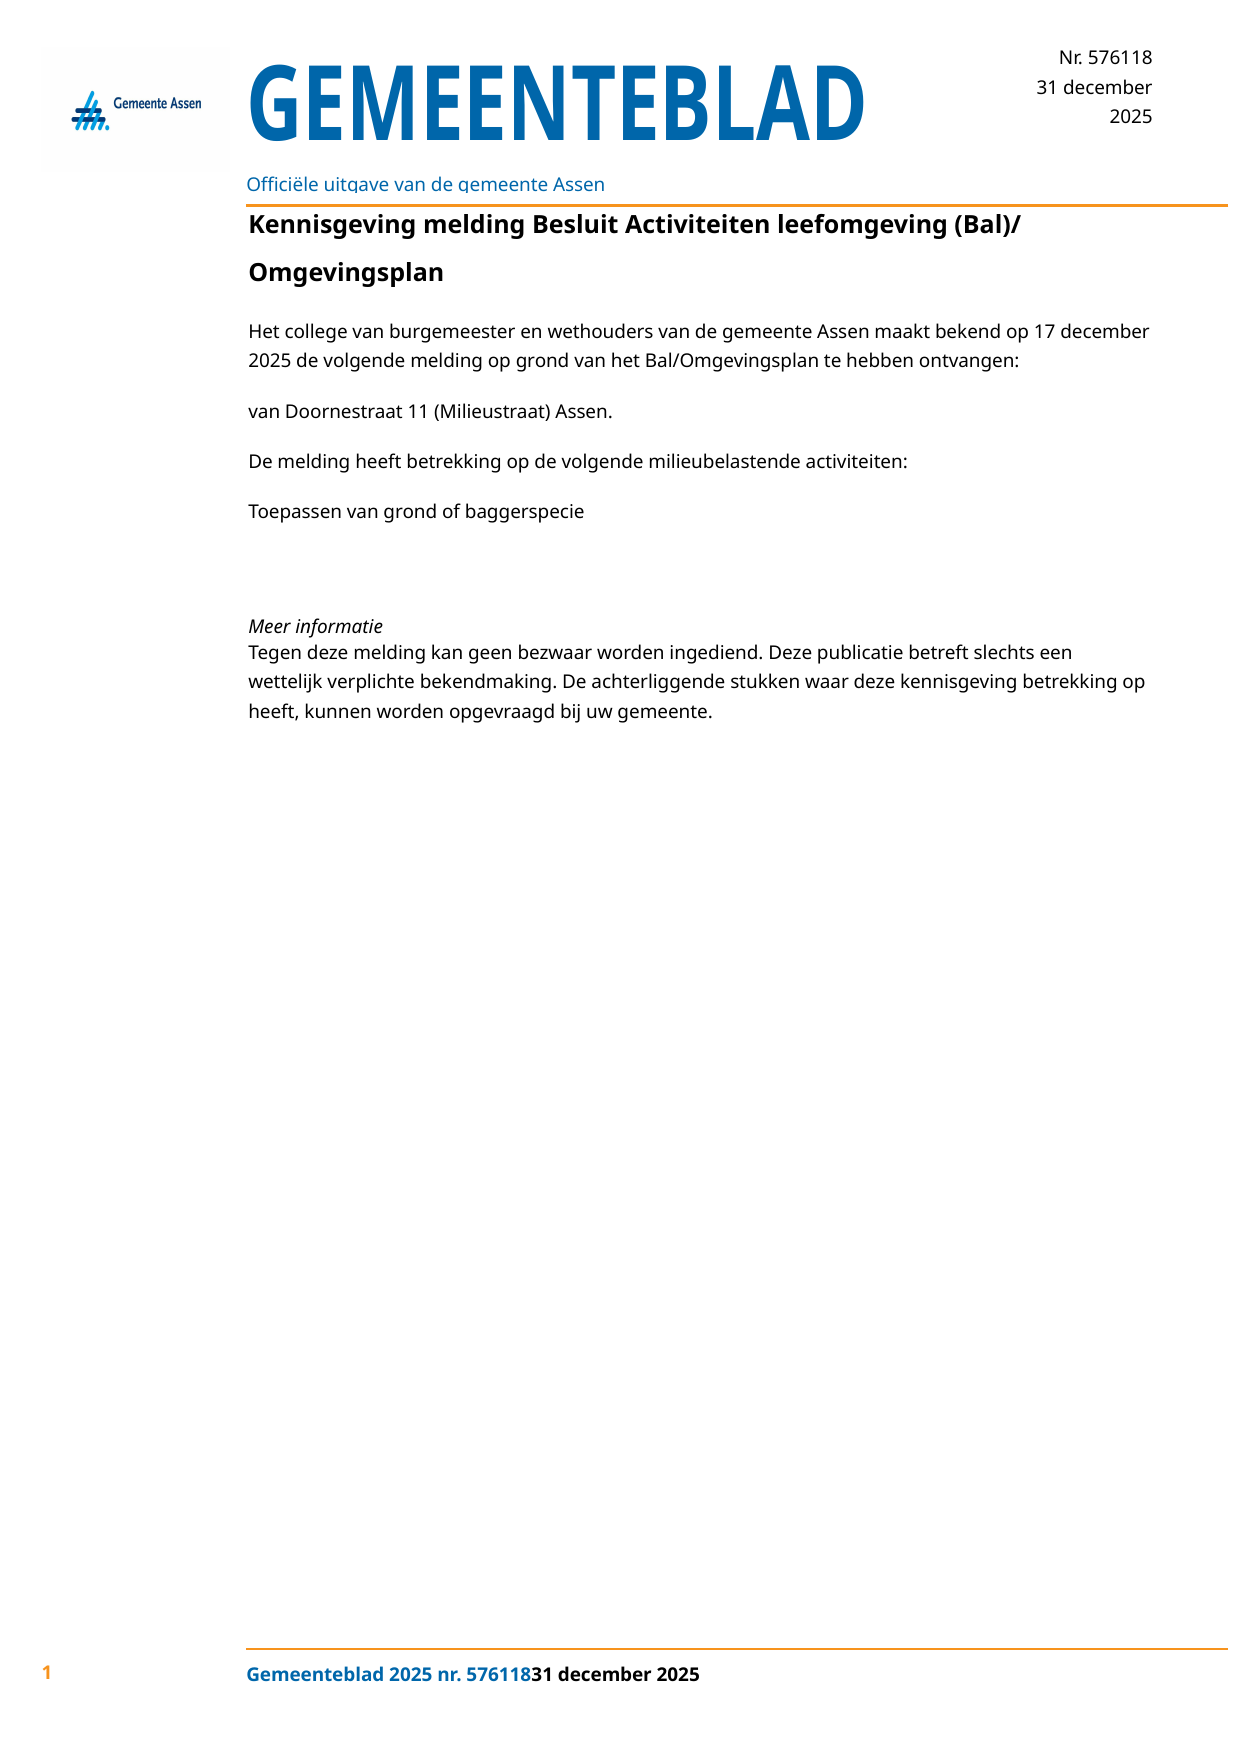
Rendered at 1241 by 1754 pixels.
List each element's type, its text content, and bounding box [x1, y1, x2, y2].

text van Doornestraat 11 (Milieustraat) Assen. [248, 398, 1152, 424]
text Tegen deze melding kan geen bezwaar worden ingediend. Deze publicatie betreft slechts een wettelijk verplichte bekendmaking. De achterliggende stukken waar deze kennisgeving betrekking op heeft, kunnen worden opgevraagd bij uw gemeente. [248, 639, 1152, 724]
text Het college van burgemeester en wethouders van de gemeente Assen maakt bekend op 17 december 2025 de volgende melding op grond van het Bal/Omgevingsplan te hebben ontvangen: [248, 318, 1152, 373]
text Meer informatie [248, 613, 1152, 639]
text Toepassen van grond of baggerspecie [248, 499, 1152, 524]
text De melding heeft betrekking op de volgende milieubelastende activiteiten: [248, 448, 1152, 474]
picture [41, 47, 231, 172]
text Kennisgeving melding Besluit Activiteiten leefomgeving (Bal)/ Omgevingsplan [248, 207, 1152, 288]
